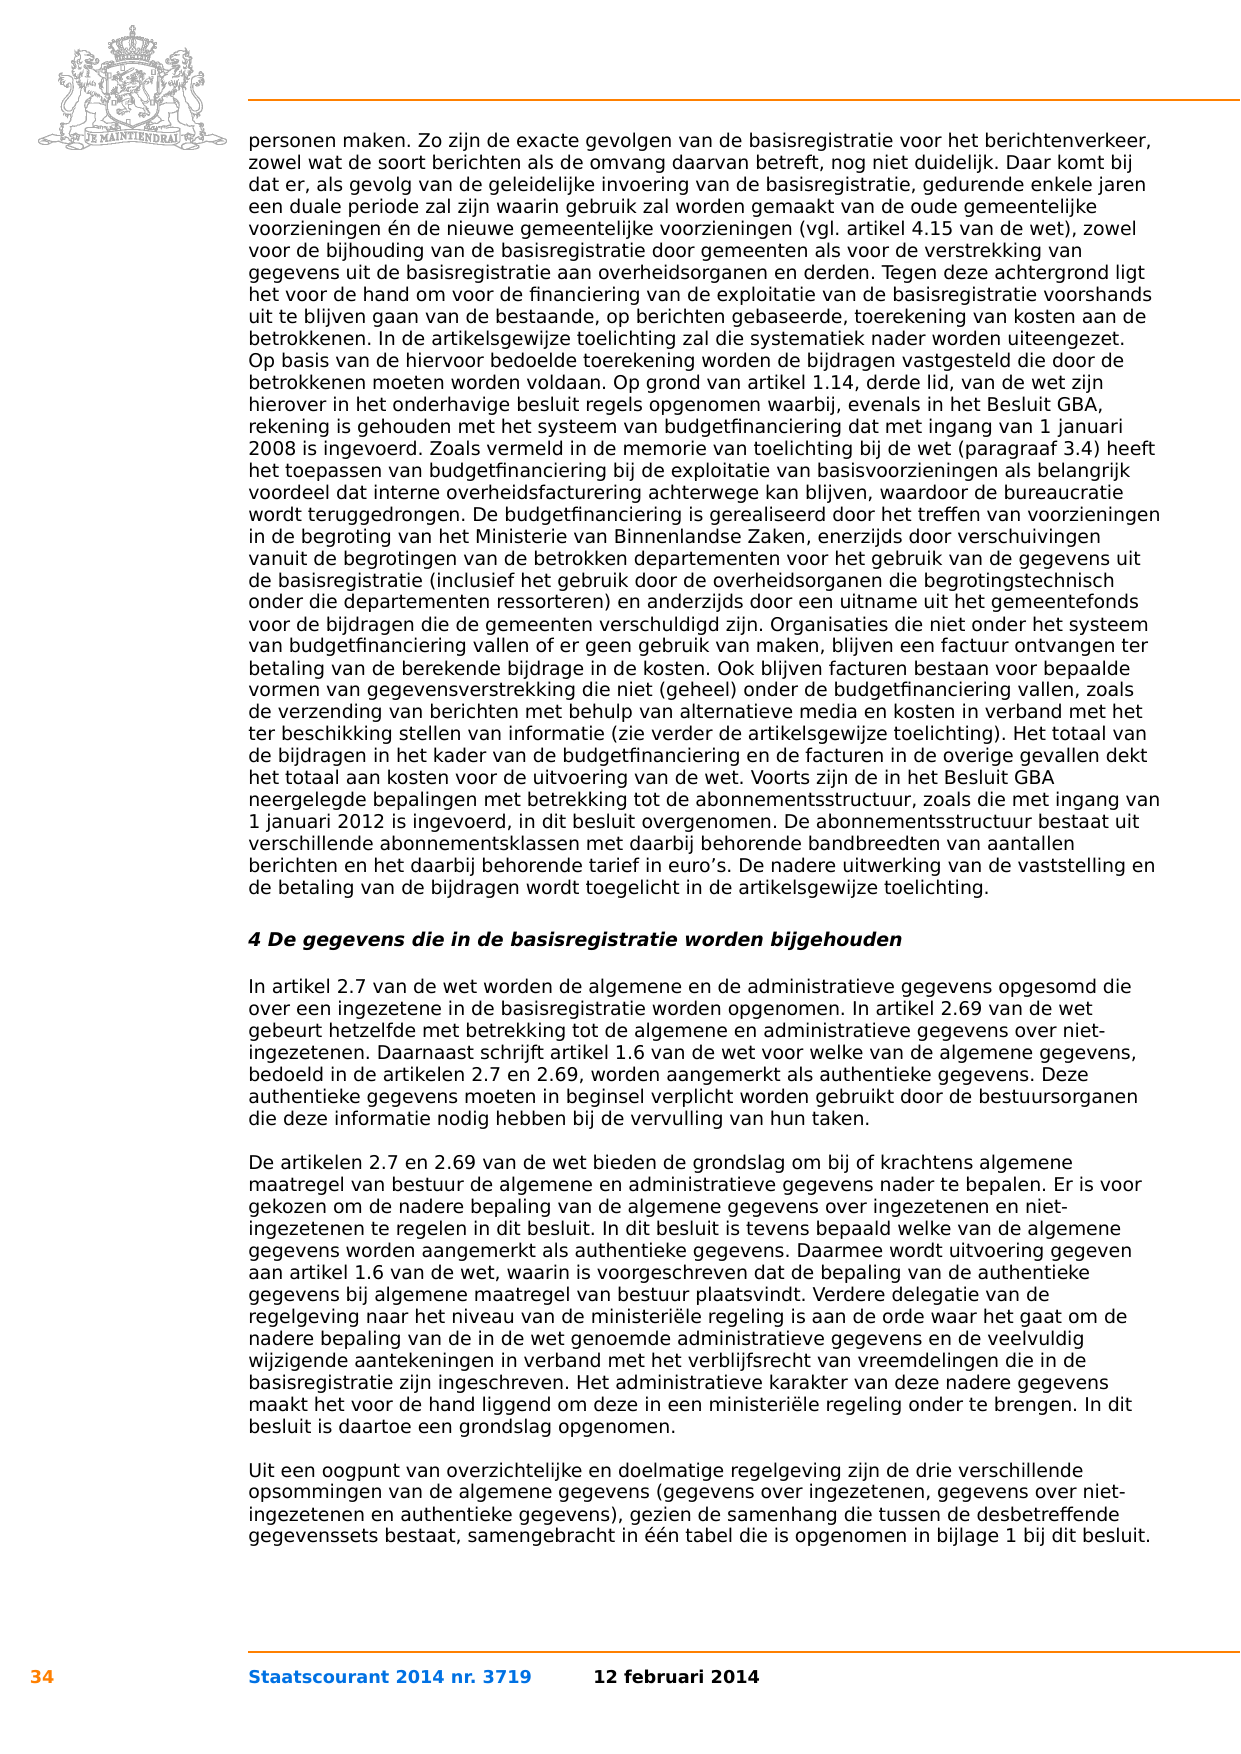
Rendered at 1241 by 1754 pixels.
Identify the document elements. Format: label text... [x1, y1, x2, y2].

picture [38, 25, 227, 150]
text Op basis van de hiervoor bedoelde toerekening worden de bijdragen vastgesteld die door de betrokkenen moeten worden voldaan. Op grond van artikel 1.14, derde lid, van de wet zijn hierover in het onderhavige besluit regels opgenomen waarbij, evenals in het Besluit GBA, rekening is gehouden met het systeem van budgetfinanciering dat met ingang van 1 januari 2008 is ingevoerd. Zoals vermeld in de memorie van toelichting bij de wet (paragraaf 3.4) heeft het toepassen van budgetfinanciering bij de exploitatie van basisvoorzieningen als belangrijk voordeel dat interne overheidsfacturering achterwege kan blijven, waardoor de bureaucratie wordt teruggedrongen. De budgetfinanciering is gerealiseerd door het treffen van voorzieningen in de begroting van het Ministerie van Binnenlandse Zaken, enerzijds door verschuivingen vanuit de begrotingen van de betrokken departementen voor het gebruik van de gegevens uit de basisregistratie (inclusief het gebruik door de overheidsorganen die begrotingstechnisch onder die departementen ressorteren) en anderzijds door een uitname uit het gemeentefonds voor de bijdragen die de gemeenten verschuldigd zijn. Organisaties die niet onder het systeem van budgetfinanciering vallen of er geen gebruik van maken, blijven een factuur ontvangen ter betaling van de berekende bijdrage in de kosten. Ook blijven facturen bestaan voor bepaalde vormen van gegevensverstrekking die niet (geheel) onder de budgetfinanciering vallen, zoals de verzending van berichten met behulp van alternatieve media en kosten in verband met het ter beschikking stellen van informatie (zie verder de artikelsgewijze toelichting). Het totaal van de bijdragen in het kader van de budgetfinanciering en de facturen in de overige gevallen dekt het totaal aan kosten voor de uitvoering van de wet. Voorts zijn de in het Besluit GBA neergelegde bepalingen met betrekking tot de abonnementsstructuur, zoals die met ingang van 1 januari 2012 is ingevoerd, in dit besluit overgenomen. De abonnementsstructuur bestaat uit verschillende abonnementsklassen met daarbij behorende bandbreedten van aantallen berichten en het daarbij behorende tarief in euro’s. De nadere uitwerking van de vaststelling en de betaling van de bijdragen wordt toegelicht in de artikelsgewijze toelichting. [248, 350, 1163, 899]
subtitle 4 De gegevens die in de basisregistratie worden bijgehouden [248, 929, 1163, 951]
text Uit een oogpunt van overzichtelijke en doelmatige regelgeving zijn de drie verschillende opsommingen van de algemene gegevens (gegevens over ingezetenen, gegevens over niet-ingezetenen en authentieke gegevens), gezien de samenhang die tussen de desbetreffende gegevenssets bestaat, samengebracht in één tabel die is opgenomen in bijlage 1 bij dit besluit. [248, 1459, 1163, 1547]
text personen maken. Zo zijn de exacte gevolgen van de basisregistratie voor het berichtenverkeer, zowel wat de soort berichten als de omvang daarvan betreft, nog niet duidelijk. Daar komt bij dat er, als gevolg van de geleidelijke invoering van de basisregistratie, gedurende enkele jaren een duale periode zal zijn waarin gebruik zal worden gemaakt van de oude gemeentelijke voorzieningen én de nieuwe gemeentelijke voorzieningen (vgl. artikel 4.15 van de wet), zowel voor de bijhouding van de basisregistratie door gemeenten als voor de verstrekking van gegevens uit de basisregistratie aan overheidsorganen en derden. Tegen deze achtergrond ligt het voor de hand om voor de financiering van de exploitatie van de basisregistratie voorshands uit te blijven gaan van de bestaande, op berichten gebaseerde, toerekening van kosten aan de betrokkenen. In de artikelsgewijze toelichting zal die systematiek nader worden uiteengezet. [248, 130, 1163, 350]
text In artikel 2.7 van de wet worden de algemene en de administratieve gegevens opgesomd die over een ingezetene in de basisregistratie worden opgenomen. In artikel 2.69 van de wet gebeurt hetzelfde met betrekking tot de algemene en administratieve gegevens over niet-ingezetenen. Daarnaast schrijft artikel 1.6 van de wet voor welke van de algemene gegevens, bedoeld in de artikelen 2.7 en 2.69, worden aangemerkt als authentieke gegevens. Deze authentieke gegevens moeten in beginsel verplicht worden gebruikt door de bestuursorganen die deze informatie nodig hebben bij de vervulling van hun taken. [248, 976, 1163, 1130]
text De artikelen 2.7 en 2.69 van de wet bieden de grondslag om bij of krachtens algemene maatregel van bestuur de algemene en administratieve gegevens nader te bepalen. Er is voor gekozen om de nadere bepaling van de algemene gegevens over ingezetenen en niet-ingezetenen te regelen in dit besluit. In dit besluit is tevens bepaald welke van de algemene gegevens worden aangemerkt als authentieke gegevens. Daarmee wordt uitvoering gegeven aan artikel 1.6 van de wet, waarin is voorgeschreven dat de bepaling van de authentieke gegevens bij algemene maatregel van bestuur plaatsvindt. Verdere delegatie van de regelgeving naar het niveau van de ministeriële regeling is aan de orde waar het gaat om de nadere bepaling van de in de wet genoemde administratieve gegevens en de veelvuldig wijzigende aantekeningen in verband met het verblijfsrecht van vreemdelingen die in de basisregistratie zijn ingeschreven. Het administratieve karakter van deze nadere gegevens maakt het voor de hand liggend om deze in een ministeriële regeling onder te brengen. In dit besluit is daartoe een grondslag opgenomen. [248, 1152, 1163, 1438]
